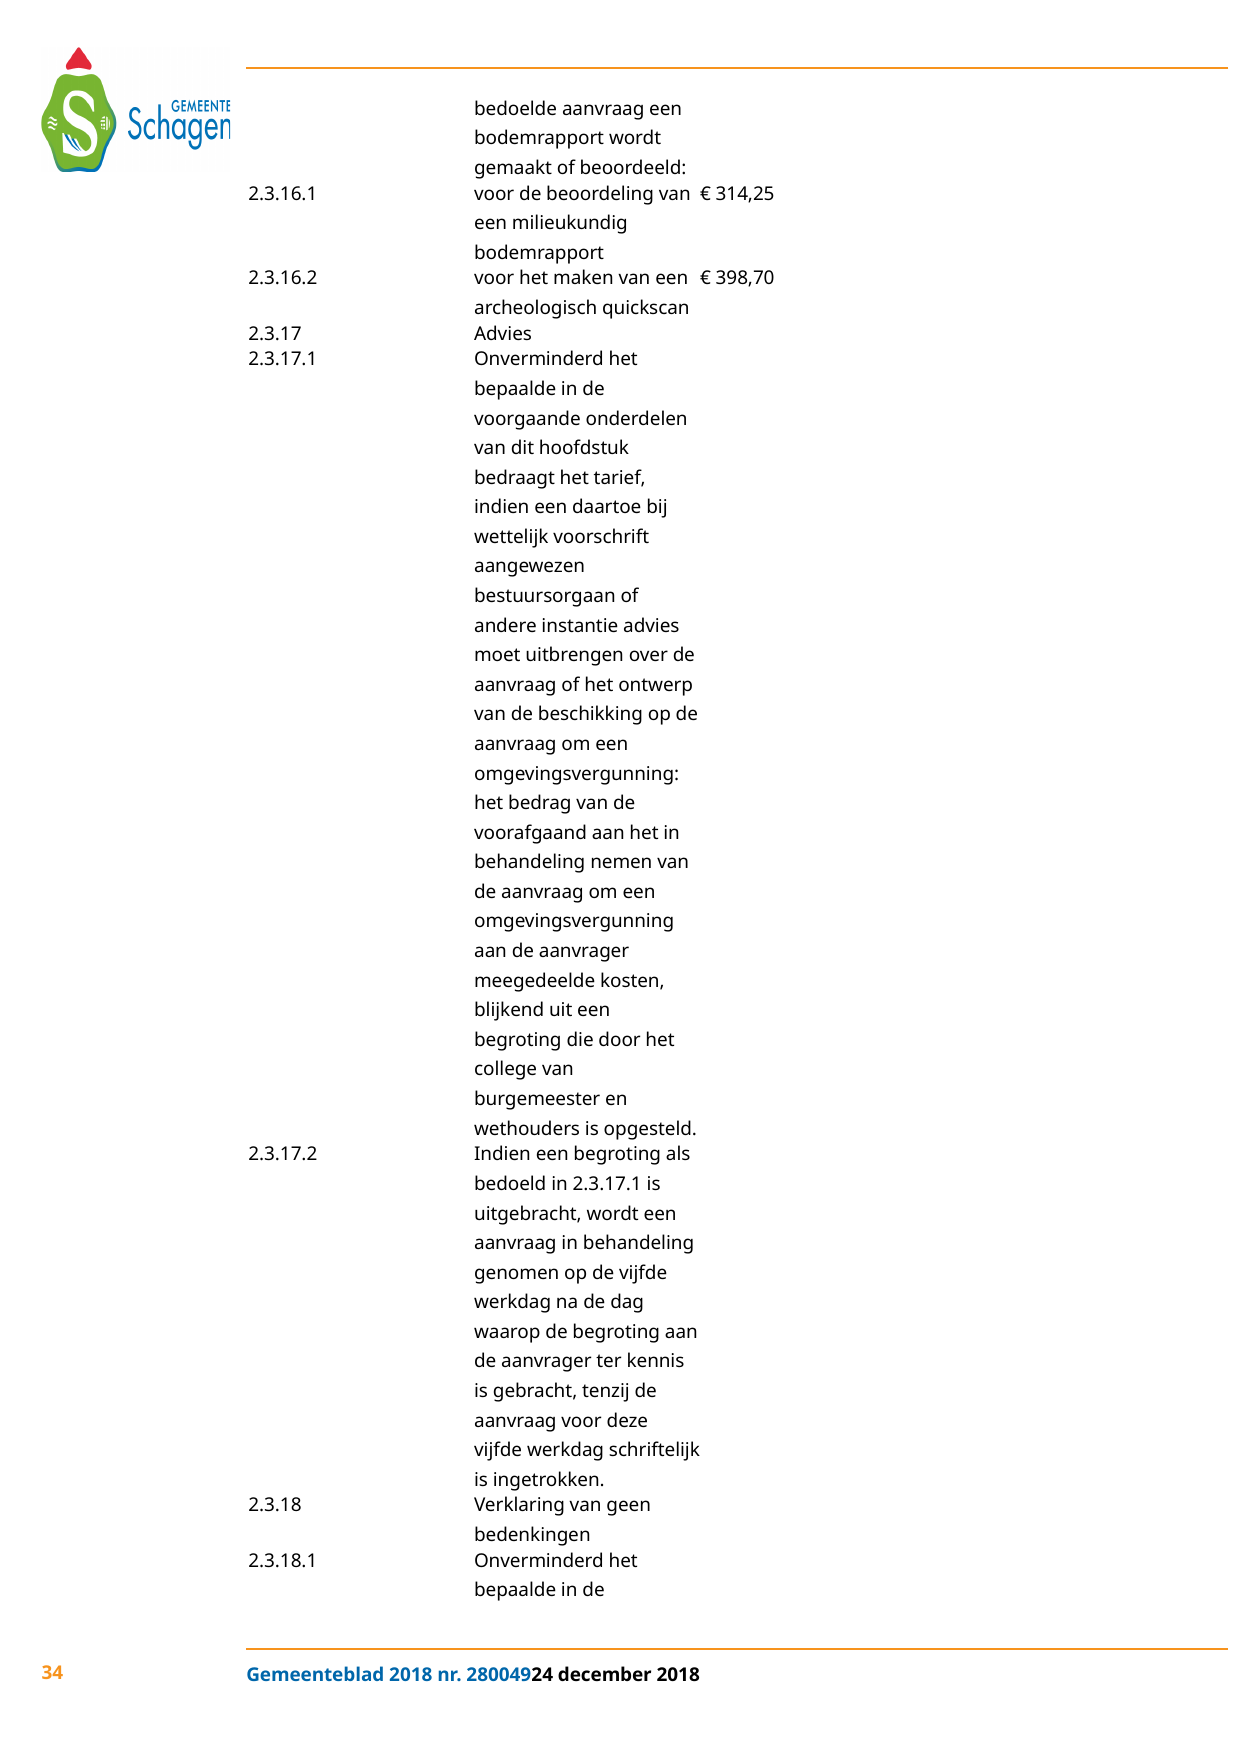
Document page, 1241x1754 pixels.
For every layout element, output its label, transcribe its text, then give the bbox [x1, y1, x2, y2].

table_cell [700, 1492, 926, 1547]
table_cell Onverminderd het bepaalde in de [474, 1547, 700, 1602]
table_cell Advies [474, 320, 700, 346]
table_cell voor het maken van een archeologisch quickscan [474, 265, 700, 320]
table_cell € 398,70 [700, 265, 926, 320]
table_cell 2.3.18 [248, 1492, 474, 1547]
table_cell [700, 1141, 926, 1492]
table_cell 2.3.18.1 [248, 1547, 474, 1602]
table_cell [248, 95, 474, 180]
table_cell [926, 1547, 1152, 1602]
table_cell [700, 95, 926, 180]
table_cell [926, 95, 1152, 180]
table_cell bedoelde aanvraag een bodemrapport wordt gemaakt of beoordeeld: [474, 95, 700, 180]
table_cell 2.3.17 [248, 320, 474, 346]
table_cell Verklaring van geen bedenkingen [474, 1492, 700, 1547]
table_cell [926, 1492, 1152, 1547]
table_cell voor de beoordeling van een milieukundig bodemrapport [474, 180, 700, 264]
table_cell € 314,25 [700, 180, 926, 264]
table_cell [926, 346, 1152, 1141]
table_cell [700, 346, 926, 1141]
table_cell Indien een begroting als bedoeld in 2.3.17.1 is uitgebracht, wordt een aanvraag in behandeling genomen op de vijfde werkdag na de dag waarop de begroting aan de aanvrager ter kennis is gebracht, tenzij de aanvraag voor deze vijfde werkdag schriftelijk is ingetrokken. [474, 1141, 700, 1492]
table_cell [926, 265, 1152, 320]
picture [41, 47, 231, 172]
table_cell Onverminderd het bepaalde in de voorgaande onderdelen van dit hoofdstuk bedraagt het tarief, indien een daartoe bij wettelijk voorschrift aangewezen bestuursorgaan of andere instantie advies moet uitbrengen over de aanvraag of het ontwerp van de beschikking op de aanvraag om een omgevingsvergunning: het bedrag van de voorafgaand aan het in behandeling nemen van de aanvraag om een omgevingsvergunning aan de aanvrager meegedeelde kosten, blijkend uit een begroting die door het college van burgemeester en wethouders is opgesteld. [474, 346, 700, 1141]
table_cell [926, 1141, 1152, 1492]
table_cell [926, 320, 1152, 346]
table_cell 2.3.17.2 [248, 1141, 474, 1492]
table_cell [926, 180, 1152, 264]
table_cell [700, 1547, 926, 1602]
table_cell 2.3.17.1 [248, 346, 474, 1141]
table_cell [700, 320, 926, 346]
table_cell 2.3.16.2 [248, 265, 474, 320]
table_cell 2.3.16.1 [248, 180, 474, 264]
